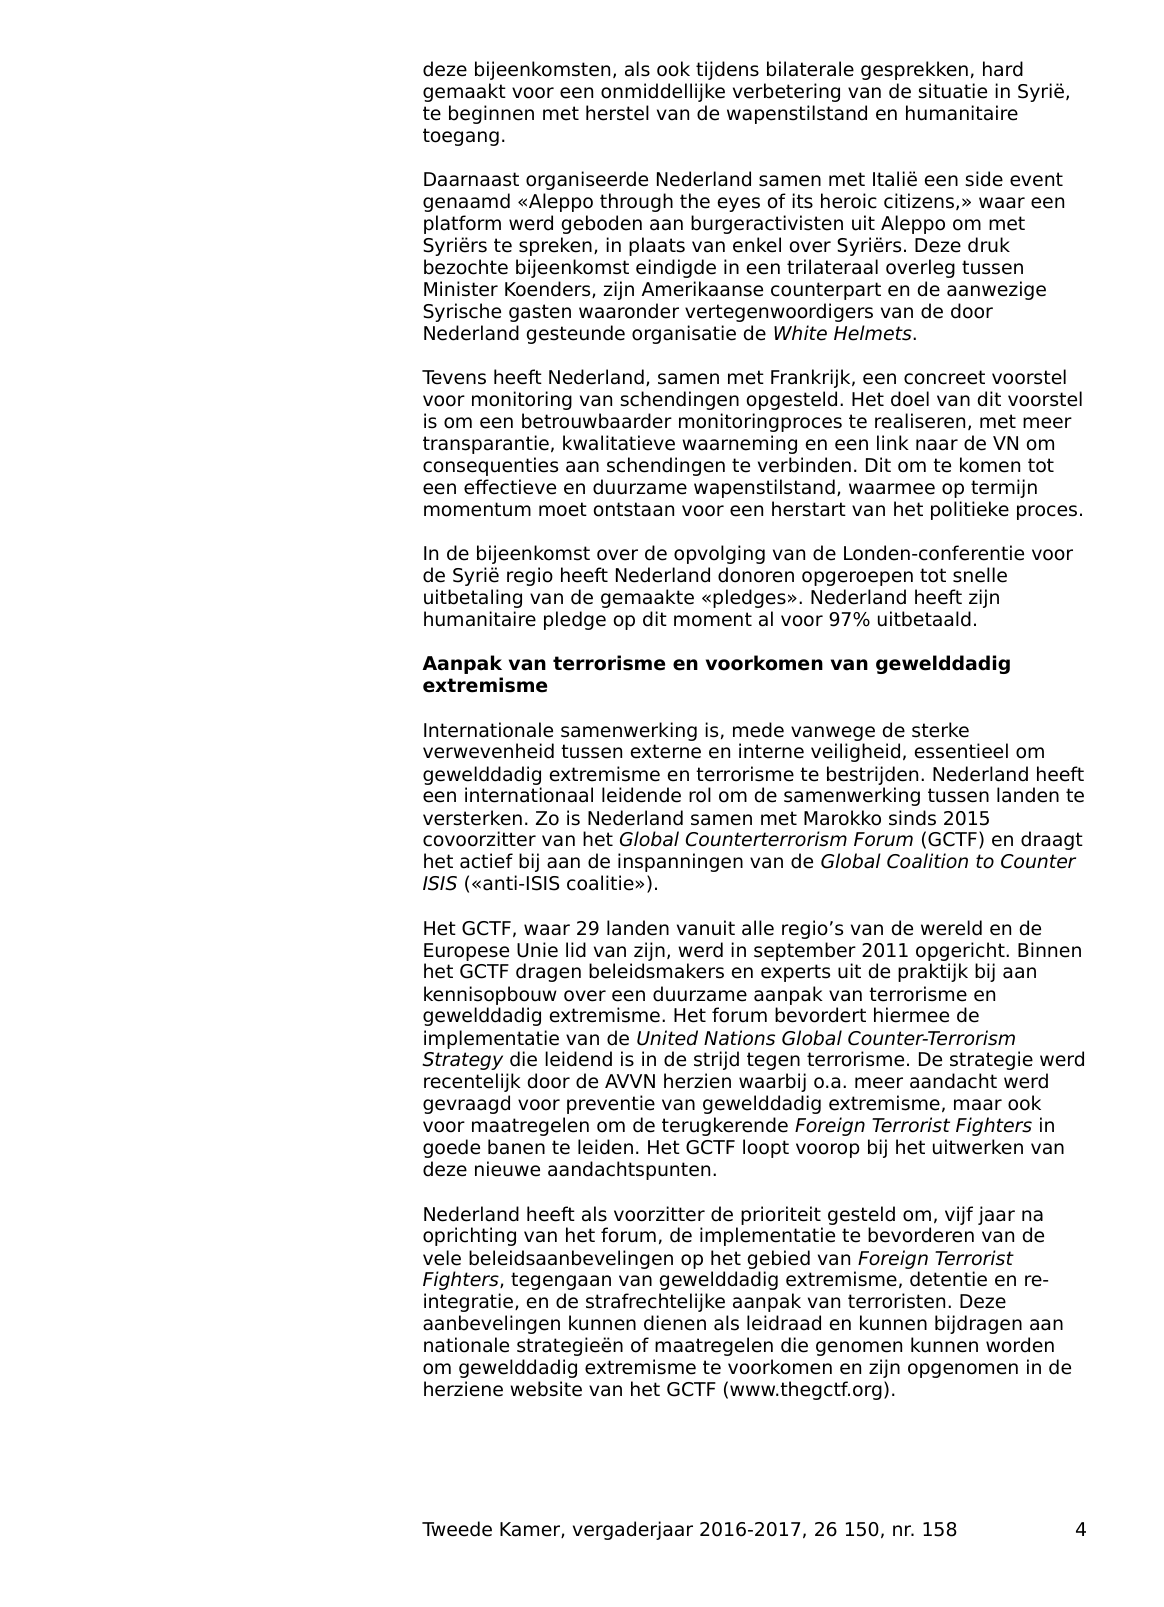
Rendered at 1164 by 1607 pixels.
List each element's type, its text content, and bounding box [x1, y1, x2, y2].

subtitle Aanpak van terrorisme en voorkomen van gewelddadig extremisme [422, 653, 1087, 697]
text Tevens heeft Nederland, samen met Frankrijk, een concreet voorstel voor monitoring van schendingen opgesteld. Het doel van dit voorstel is om een betrouwbaarder monitoringproces te realiseren, met meer transparantie, kwalitatieve waarneming en een link naar de VN om consequenties aan schendingen te verbinden. Dit om te komen tot een effectieve en duurzame wapenstilstand, waarmee op termijn momentum moet ontstaan voor een herstart van het politieke proces. [422, 367, 1087, 521]
text deze bijeenkomsten, als ook tijdens bilaterale gesprekken, hard gemaakt voor een onmiddellijke verbetering van de situatie in Syrië, te beginnen met herstel van de wapenstilstand en humanitaire toegang. [422, 59, 1087, 147]
text Nederland heeft als voorzitter de prioriteit gesteld om, vijf jaar na oprichting van het forum, de implementatie te bevorderen van de vele beleidsaanbevelingen op het gebied van Foreign Terrorist Fighters, tegengaan van gewelddadig extremisme, detentie en re-integratie, en de strafrechtelijke aanpak van terroristen. Deze aanbevelingen kunnen dienen als leidraad en kunnen bijdragen aan nationale strategieën of maatregelen die genomen kunnen worden om gewelddadig extremisme te voorkomen en zijn opgenomen in de herziene website van het GCTF (www.thegctf.org). [422, 1203, 1087, 1401]
text Internationale samenwerking is, mede vanwege de sterke verwevenheid tussen externe en interne veiligheid, essentieel om gewelddadig extremisme en terrorisme te bestrijden. Nederland heeft een internationaal leidende rol om de samenwerking tussen landen te versterken. Zo is Nederland samen met Marokko sinds 2015 covoorzitter van het Global Counterterrorism Forum (GCTF) en draagt het actief bij aan de inspanningen van de Global Coalition to Counter ISIS («anti-ISIS coalitie»). [422, 719, 1087, 895]
text Daarnaast organiseerde Nederland samen met Italië een side event genaamd «Aleppo through the eyes of its heroic citizens,» waar een platform werd geboden aan burgeractivisten uit Aleppo om met Syriërs te spreken, in plaats van enkel over Syriërs. Deze druk bezochte bijeenkomst eindigde in een trilateraal overleg tussen Minister Koenders, zijn Amerikaanse counterpart en de aanwezige Syrische gasten waaronder vertegenwoordigers van de door Nederland gesteunde organisatie de White Helmets. [422, 169, 1087, 345]
text Het GCTF, waar 29 landen vanuit alle regio’s van de wereld en de Europese Unie lid van zijn, werd in september 2011 opgericht. Binnen het GCTF dragen beleidsmakers en experts uit de praktijk bij aan kennisopbouw over een duurzame aanpak van terrorisme en gewelddadig extremisme. Het forum bevordert hiermee de implementatie van de United Nations Global Counter-Terrorism Strategy die leidend is in de strijd tegen terrorisme. De strategie werd recentelijk door de AVVN herzien waarbij o.a. meer aandacht werd gevraagd voor preventie van gewelddadig extremisme, maar ook voor maatregelen om de terugkerende Foreign Terrorist Fighters in goede banen te leiden. Het GCTF loopt voorop bij het uitwerken van deze nieuwe aandachtspunten. [422, 917, 1087, 1181]
text In de bijeenkomst over de opvolging van de Londen-conferentie voor de Syrië regio heeft Nederland donoren opgeroepen tot snelle uitbetaling van de gemaakte «pledges». Nederland heeft zijn humanitaire pledge op dit moment al voor 97% uitbetaald. [422, 543, 1087, 631]
